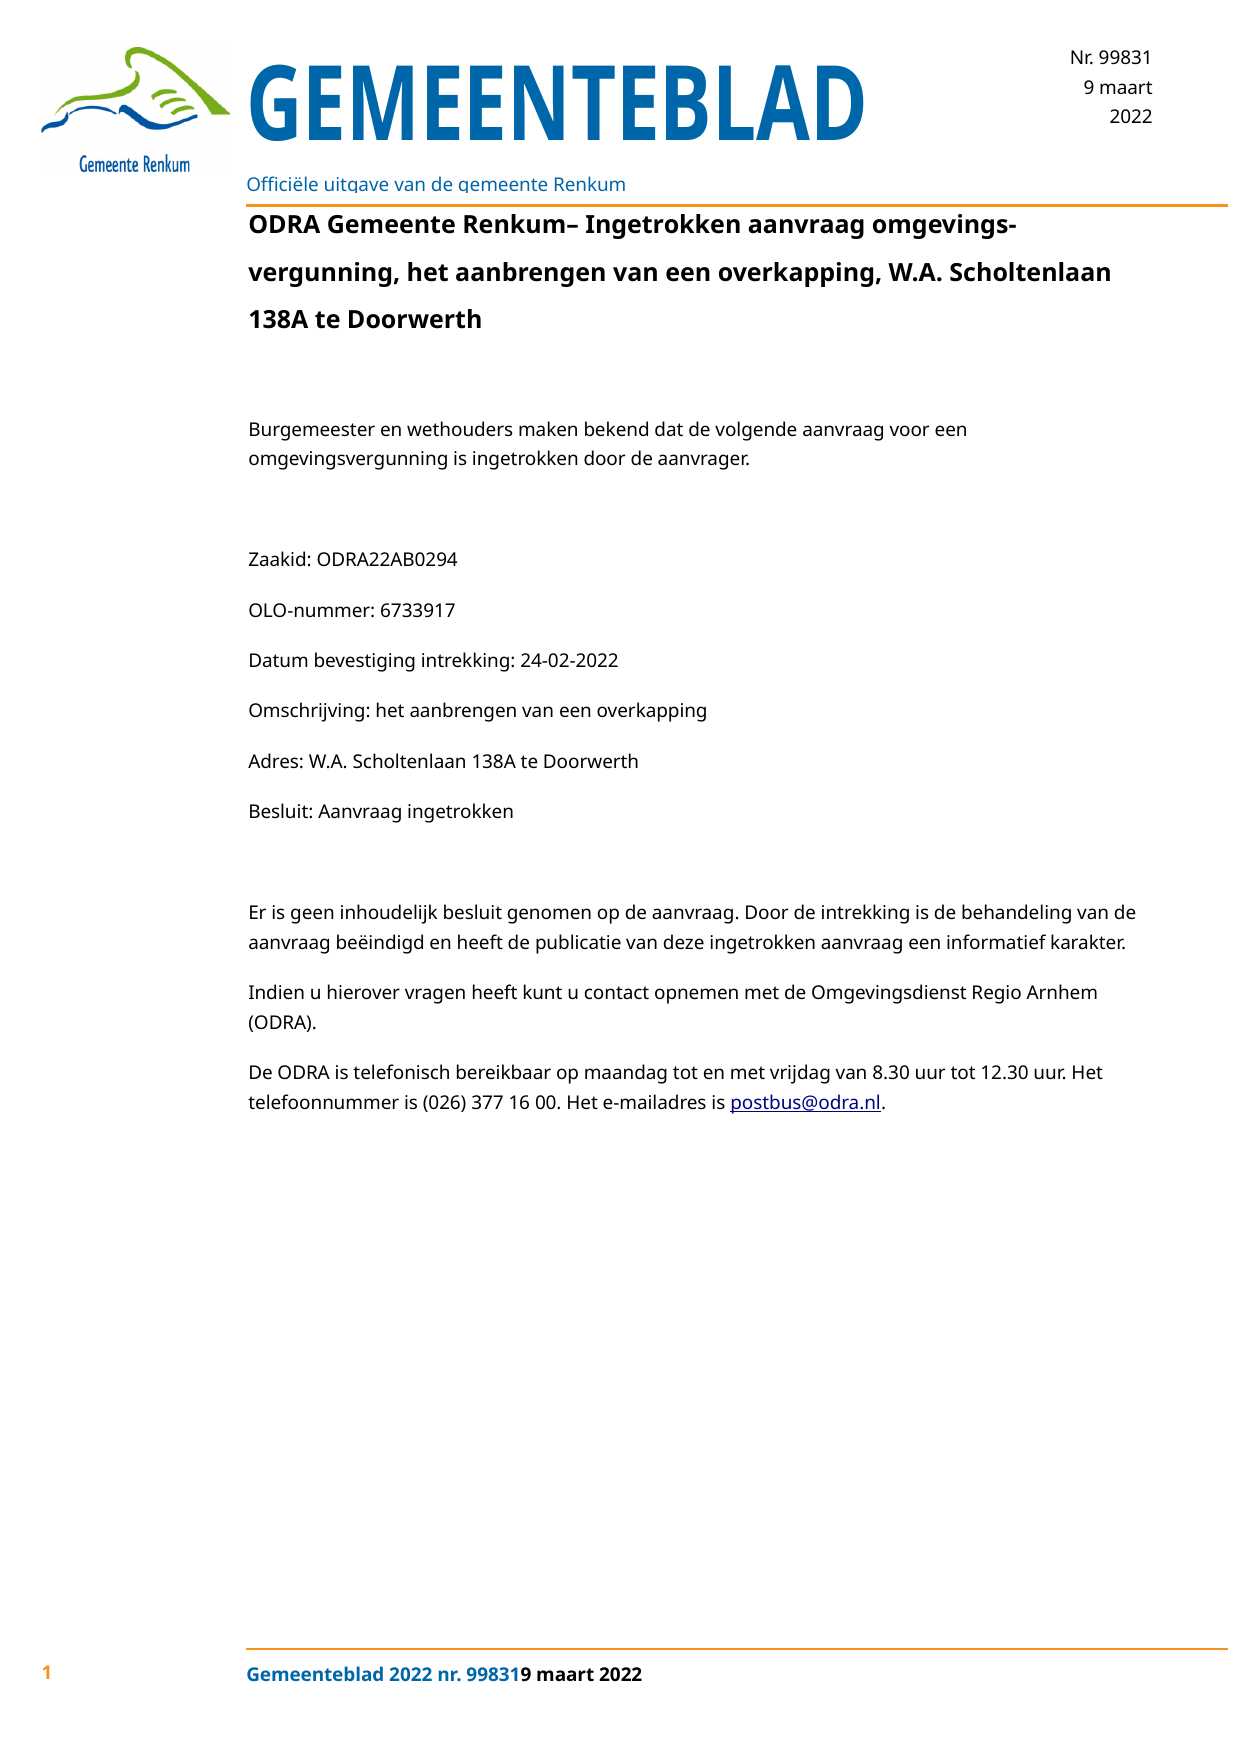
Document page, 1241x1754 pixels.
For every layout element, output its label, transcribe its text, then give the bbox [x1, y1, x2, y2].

text Burgemeester en wethouders maken bekend dat de volgende aanvraag voor een omgevingsvergunning is ingetrokken door de aanvrager. [248, 416, 1152, 471]
text Zaakid: ODRA22AB0294 [248, 546, 1152, 572]
text De ODRA is telefonisch bereikbaar op maandag tot en met vrijdag van 8.30 uur tot 12.30 uur. Het telefoonnummer is (026) 377 16 00. Het e-mailadres is postbus@odra.nl. [248, 1059, 1152, 1114]
text Adres: W.A. Scholtenlaan 138A te Doorwerth [248, 748, 1152, 774]
picture [41, 47, 231, 172]
text OLO-nummer: 6733917 [248, 597, 1152, 622]
text Indien u hierover vragen heeft kunt u contact opnemen met de Omgevingsdienst Regio Arnhem (ODRA). [248, 979, 1152, 1034]
text Er is geen inhoudelijk besluit genomen op de aanvraag. Door de intrekking is de behandeling van de aanvraag beëindigd en heeft de publicatie van deze ingetrokken aanvraag een informatief karakter. [248, 899, 1152, 954]
text Besluit: Aanvraag ingetrokken [248, 798, 1152, 824]
text Datum bevestiging intrekking: 24-02-2022 [248, 647, 1152, 673]
text ODRA Gemeente Renkum– Ingetrokken aanvraag omgevings-vergunning, het aanbrengen van een overkapping, W.A. Scholtenlaan 138A te Doorwerth [248, 207, 1152, 336]
text Omschrijving: het aanbrengen van een overkapping [248, 698, 1152, 723]
